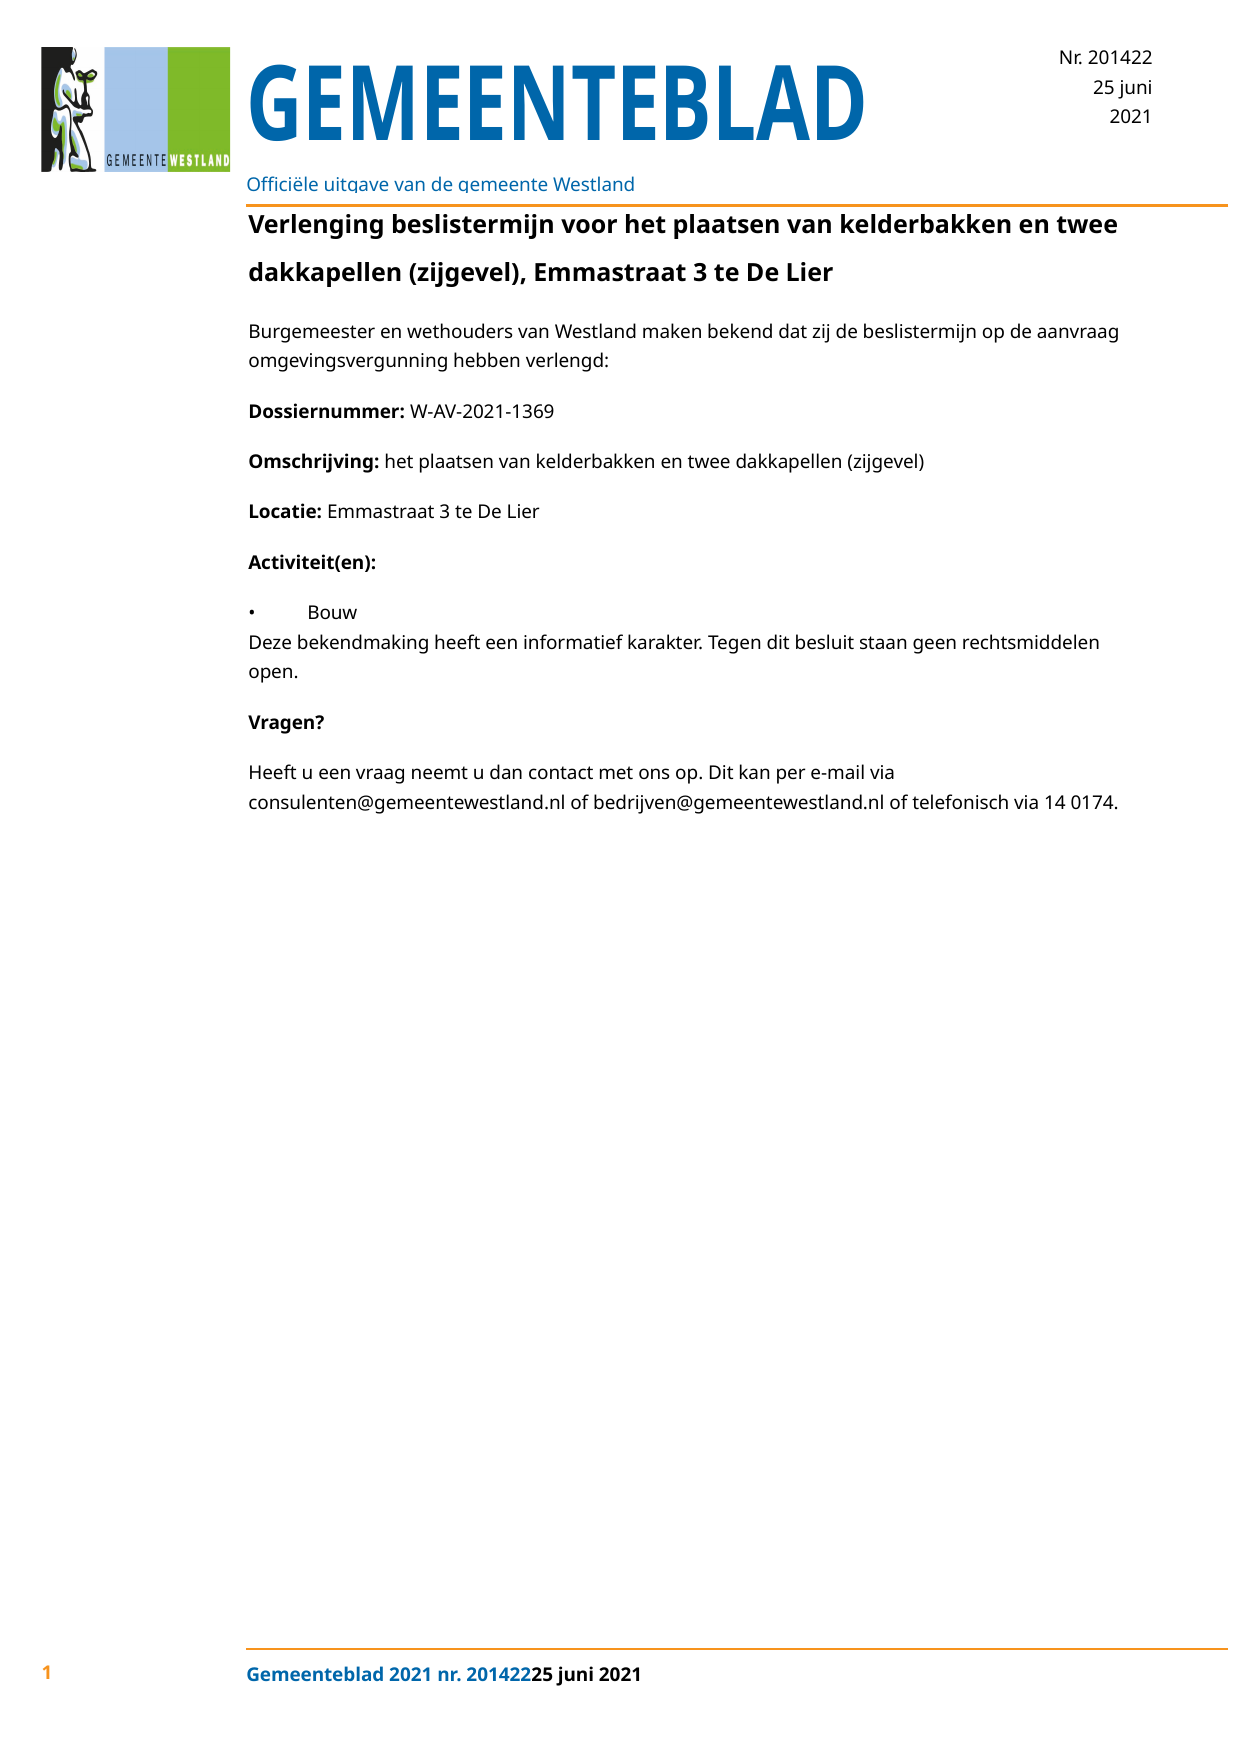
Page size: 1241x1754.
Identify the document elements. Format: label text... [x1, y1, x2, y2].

text Omschrijving: het plaatsen van kelderbakken en twee dakkapellen (zijgevel) [248, 448, 1152, 474]
text Vragen? [248, 709, 1152, 735]
text Deze bekendmaking heeft een informatief karakter. Tegen dit besluit staan geen rechtsmiddelen open. [248, 629, 1152, 684]
text Verlenging beslistermijn voor het plaatsen van kelderbakken en twee dakkapellen (zijgevel), Emmastraat 3 te De Lier [248, 207, 1152, 288]
list Bouw [248, 599, 1152, 625]
text Dossiernummer: W-AV-2021-1369 [248, 398, 1152, 424]
text Locatie: Emmastraat 3 te De Lier [248, 499, 1152, 524]
picture [41, 47, 231, 172]
text Activiteit(en): [248, 549, 1152, 575]
text Heeft u een vraag neemt u dan contact met ons op. Dit kan per e-mail via consulenten@gemeentewestland.nl of bedrijven@gemeentewestland.nl of telefonisch via 14 0174. [248, 759, 1152, 815]
text Burgemeester en wethouders van Westland maken bekend dat zij de beslistermijn op de aanvraag omgevingsvergunning hebben verlengd: [248, 318, 1152, 373]
